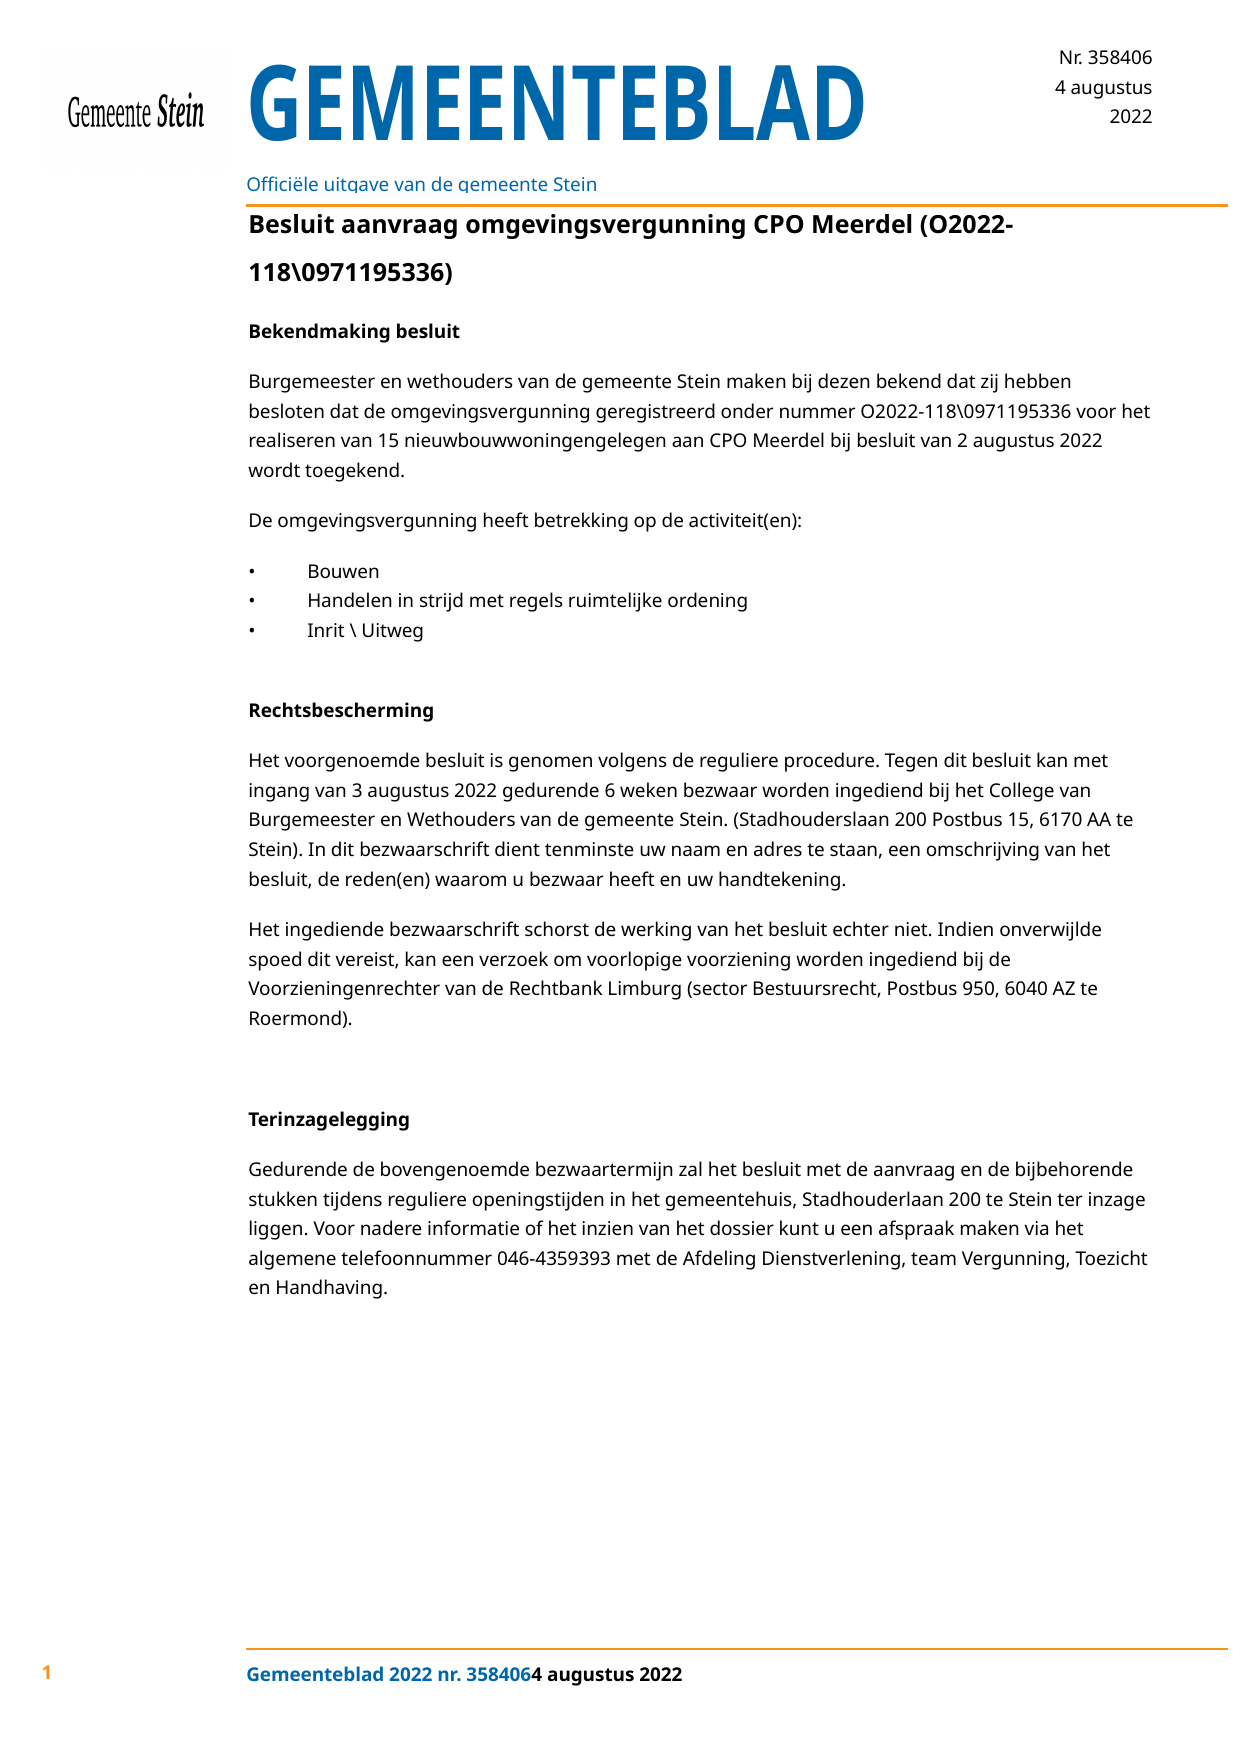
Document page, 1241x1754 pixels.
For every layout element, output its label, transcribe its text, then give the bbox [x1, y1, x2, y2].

text Gedurende de bovengenoemde bezwaartermijn zal het besluit met de aanvraag en de bijbehorende stukken tijdens reguliere openingstijden in het gemeentehuis, Stadhouderlaan 200 te Stein ter inzage liggen. Voor nadere informatie of het inzien van het dossier kunt u een afspraak maken via het algemene telefoonnummer 046-4359393 met de Afdeling Dienstverlening, team Vergunning, Toezicht en Handhaving. [248, 1156, 1152, 1300]
text Bekendmaking besluit [248, 318, 1152, 344]
text Besluit aanvraag omgevingsvergunning CPO Meerdel (O2022-118\0971195336) [248, 207, 1152, 288]
text Burgemeester en wethouders van de gemeente Stein maken bij dezen bekend dat zij hebben besloten dat de omgevingsvergunning geregistreerd onder nummer O2022-118\0971195336 voor het realiseren van 15 nieuwbouwwoningengelegen aan CPO Meerdel bij besluit van 2 augustus 2022 wordt toegekend. [248, 368, 1152, 483]
list Inrit \ Uitweg [248, 617, 1152, 643]
list Bouwen [248, 558, 1152, 584]
text Het voorgenoemde besluit is genomen volgens de reguliere procedure. Tegen dit besluit kan met ingang van 3 augustus 2022 gedurende 6 weken bezwaar worden ingediend bij het College van Burgemeester en Wethouders van de gemeente Stein. (Stadhouderslaan 200 Postbus 15, 6170 AA te Stein). In dit bezwaarschrift dient tenminste uw naam en adres te staan, een omschrijving van het besluit, de reden(en) waarom u bezwaar heeft en uw handtekening. [248, 747, 1152, 892]
list Handelen in strijd met regels ruimtelijke ordening [248, 587, 1152, 613]
text Het ingediende bezwaarschrift schorst de werking van het besluit echter niet. Indien onverwijlde spoed dit vereist, kan een verzoek om voorlopige voorziening worden ingediend bij de Voorzieningenrechter van de Rechtbank Limburg (sector Bestuursrecht, Postbus 950, 6040 AZ te Roermond). [248, 916, 1152, 1031]
text De omgevingsvergunning heeft betrekking op de activiteit(en): [248, 507, 1152, 533]
picture [41, 47, 231, 172]
text Rechtsbescherming [248, 697, 1152, 723]
text Terinzagelegging [248, 1106, 1152, 1132]
